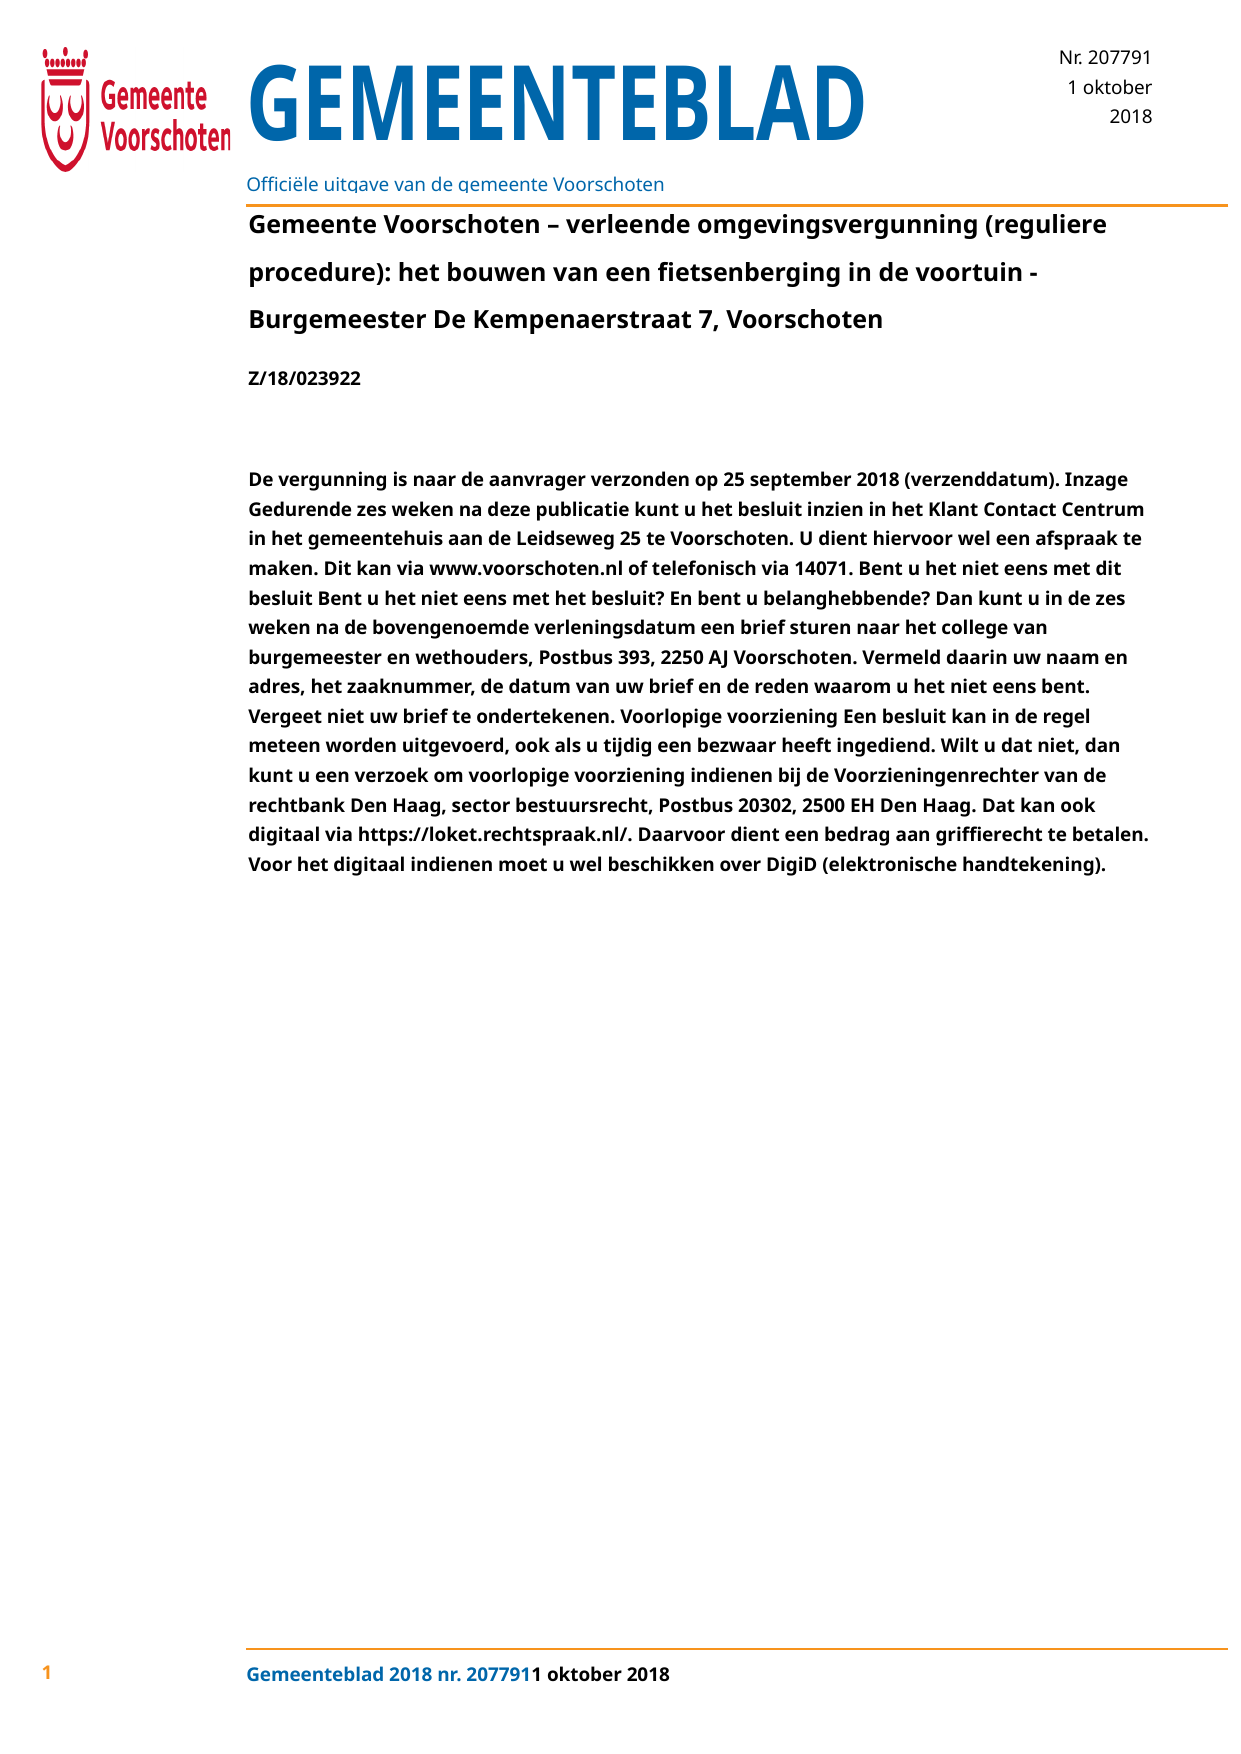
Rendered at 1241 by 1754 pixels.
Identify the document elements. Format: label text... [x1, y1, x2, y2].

text De vergunning is naar de aanvrager verzonden op 25 september 2018 (verzenddatum). Inzage Gedurende zes weken na deze publicatie kunt u het besluit inzien in het Klant Contact Centrum in het gemeentehuis aan de Leidseweg 25 te Voorschoten. U dient hiervoor wel een afspraak te maken. Dit kan via www.voorschoten.nl of telefonisch via 14071. Bent u het niet eens met dit besluit Bent u het niet eens met het besluit? En bent u belanghebbende? Dan kunt u in de zes weken na de bovengenoemde verleningsdatum een brief sturen naar het college van burgemeester en wethouders, Postbus 393, 2250 AJ Voorschoten. Vermeld daarin uw naam en adres, het zaaknummer, de datum van uw brief en de reden waarom u het niet eens bent. Vergeet niet uw brief te ondertekenen. Voorlopige voorziening Een besluit kan in de regel meteen worden uitgevoerd, ook als u tijdig een bezwaar heeft ingediend. Wilt u dat niet, dan kunt u een verzoek om voorlopige voorziening indienen bij de Voorzieningenrechter van de rechtbank Den Haag, sector bestuursrecht, Postbus 20302, 2500 EH Den Haag. Dat kan ook digitaal via https://loket.rechtspraak.nl/. Daarvoor dient een bedrag aan griffierecht te betalen. Voor het digitaal indienen moet u wel beschikken over DigiD (elektronische handtekening). [248, 466, 1152, 877]
text Z/18/023922 [248, 366, 1152, 391]
picture [41, 47, 231, 172]
text Gemeente Voorschoten – verleende omgevingsvergunning (reguliere procedure): het bouwen van een fietsenberging in de voortuin - Burgemeester De Kempenaerstraat 7, Voorschoten [248, 207, 1152, 336]
